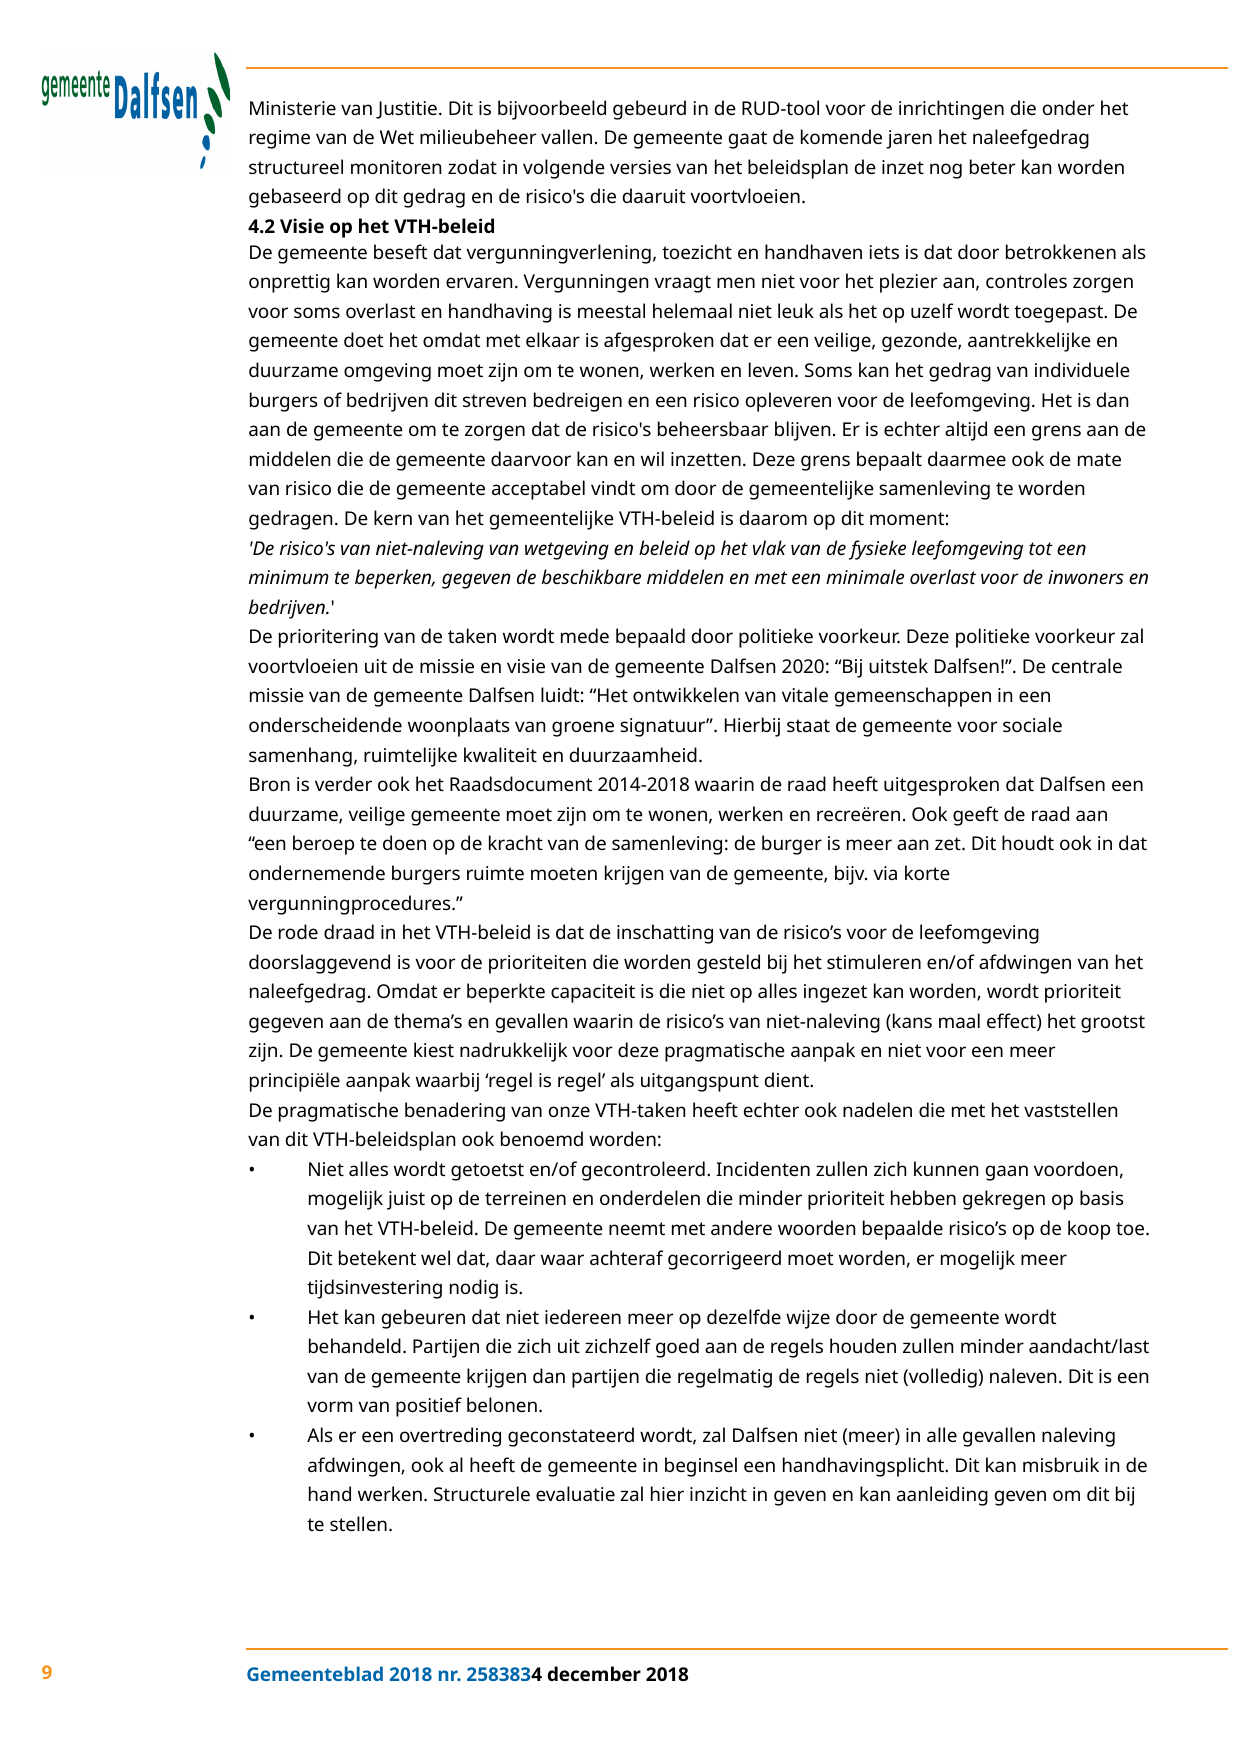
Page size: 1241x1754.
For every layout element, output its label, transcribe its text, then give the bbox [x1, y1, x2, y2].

text 'De risico's van niet-naleving van wetgeving en beleid op het vlak van de fysieke leefomgeving tot een minimum te beperken, gegeven de beschikbare middelen en met een minimale overlast voor de inwoners en bedrijven.' [248, 535, 1152, 619]
text Bron is verder ook het Raadsdocument 2014-2018 waarin de raad heeft uitgesproken dat Dalfsen een duurzame, veilige gemeente moet zijn om te wonen, werken en recreëren. Ook geeft de raad aan “een beroep te doen op de kracht van de samenleving: de burger is meer aan zet. Dit houdt ook in dat ondernemende burgers ruimte moeten krijgen van de gemeente, bijv. via korte vergunningprocedures.” [248, 771, 1152, 915]
picture [41, 47, 231, 172]
list Niet alles wordt getoetst en/of gecontroleerd. Incidenten zullen zich kunnen gaan voordoen, mogelijk juist op de terreinen en onderdelen die minder prioriteit hebben gekregen op basis van het VTH-beleid. De gemeente neemt met andere woorden bepaalde risico’s op de koop toe. Dit betekent wel dat, daar waar achteraf gecorrigeerd moet worden, er mogelijk meer tijdsinvestering nodig is. [248, 1156, 1152, 1300]
list Het kan gebeuren dat niet iedereen meer op dezelfde wijze door de gemeente wordt behandeld. Partijen die zich uit zichzelf goed aan de regels houden zullen minder aandacht/last van de gemeente krijgen dan partijen die regelmatig de regels niet (volledig) naleven. Dit is een vorm van positief belonen. [248, 1304, 1152, 1418]
list Als er een overtreding geconstateerd wordt, zal Dalfsen niet (meer) in alle gevallen naleving afdwingen, ook al heeft de gemeente in beginsel een handhavingsplicht. Dit kan misbruik in de hand werken. Structurele evaluatie zal hier inzicht in geven en kan aanleiding geven om dit bij te stellen. [248, 1422, 1152, 1537]
text De rode draad in het VTH-beleid is dat de inschatting van de risico’s voor de leefomgeving doorslaggevend is voor de prioriteiten die worden gesteld bij het stimuleren en/of afdwingen van het naleefgedrag. Omdat er beperkte capaciteit is die niet op alles ingezet kan worden, wordt prioriteit gegeven aan de thema’s en gevallen waarin de risico’s van niet-naleving (kans maal effect) het grootst zijn. De gemeente kiest nadrukkelijk voor deze pragmatische aanpak en niet voor een meer principiële aanpak waarbij ‘regel is regel’ als uitgangspunt dient. [248, 919, 1152, 1093]
text Ministerie van Justitie. Dit is bijvoorbeeld gebeurd in de RUD-tool voor de inrichtingen die onder het regime van de Wet milieubeheer vallen. De gemeente gaat de komende jaren het naleefgedrag structureel monitoren zodat in volgende versies van het beleidsplan de inzet nog beter kan worden gebaseerd op dit gedrag en de risico's die daaruit voortvloeien. [248, 95, 1152, 209]
text De prioritering van de taken wordt mede bepaald door politieke voorkeur. Deze politieke voorkeur zal voortvloeien uit de missie en visie van de gemeente Dalfsen 2020: “Bij uitstek Dalfsen!”. De centrale missie van de gemeente Dalfsen luidt: “Het ontwikkelen van vitale gemeenschappen in een onderscheidende woonplaats van groene signatuur”. Hierbij staat de gemeente voor sociale samenhang, ruimtelijke kwaliteit en duurzaamheid. [248, 623, 1152, 767]
text 4.2 Visie op het VTH-beleid [248, 213, 1152, 239]
text De gemeente beseft dat vergunningverlening, toezicht en handhaven iets is dat door betrokkenen als onprettig kan worden ervaren. Vergunningen vraagt men niet voor het plezier aan, controles zorgen voor soms overlast en handhaving is meestal helemaal niet leuk als het op uzelf wordt toegepast. De gemeente doet het omdat met elkaar is afgesproken dat er een veilige, gezonde, aantrekkelijke en duurzame omgeving moet zijn om te wonen, werken en leven. Soms kan het gedrag van individuele burgers of bedrijven dit streven bedreigen en een risico opleveren voor de leefomgeving. Het is dan aan de gemeente om te zorgen dat de risico's beheersbaar blijven. Er is echter altijd een grens aan de middelen die de gemeente daarvoor kan en wil inzetten. Deze grens bepaalt daarmee ook de mate van risico die de gemeente acceptabel vindt om door de gemeentelijke samenleving te worden gedragen. De kern van het gemeentelijke VTH-beleid is daarom op dit moment: [248, 239, 1152, 531]
text De pragmatische benadering van onze VTH-taken heeft echter ook nadelen die met het vaststellen van dit VTH-beleidsplan ook benoemd worden: [248, 1097, 1152, 1152]
